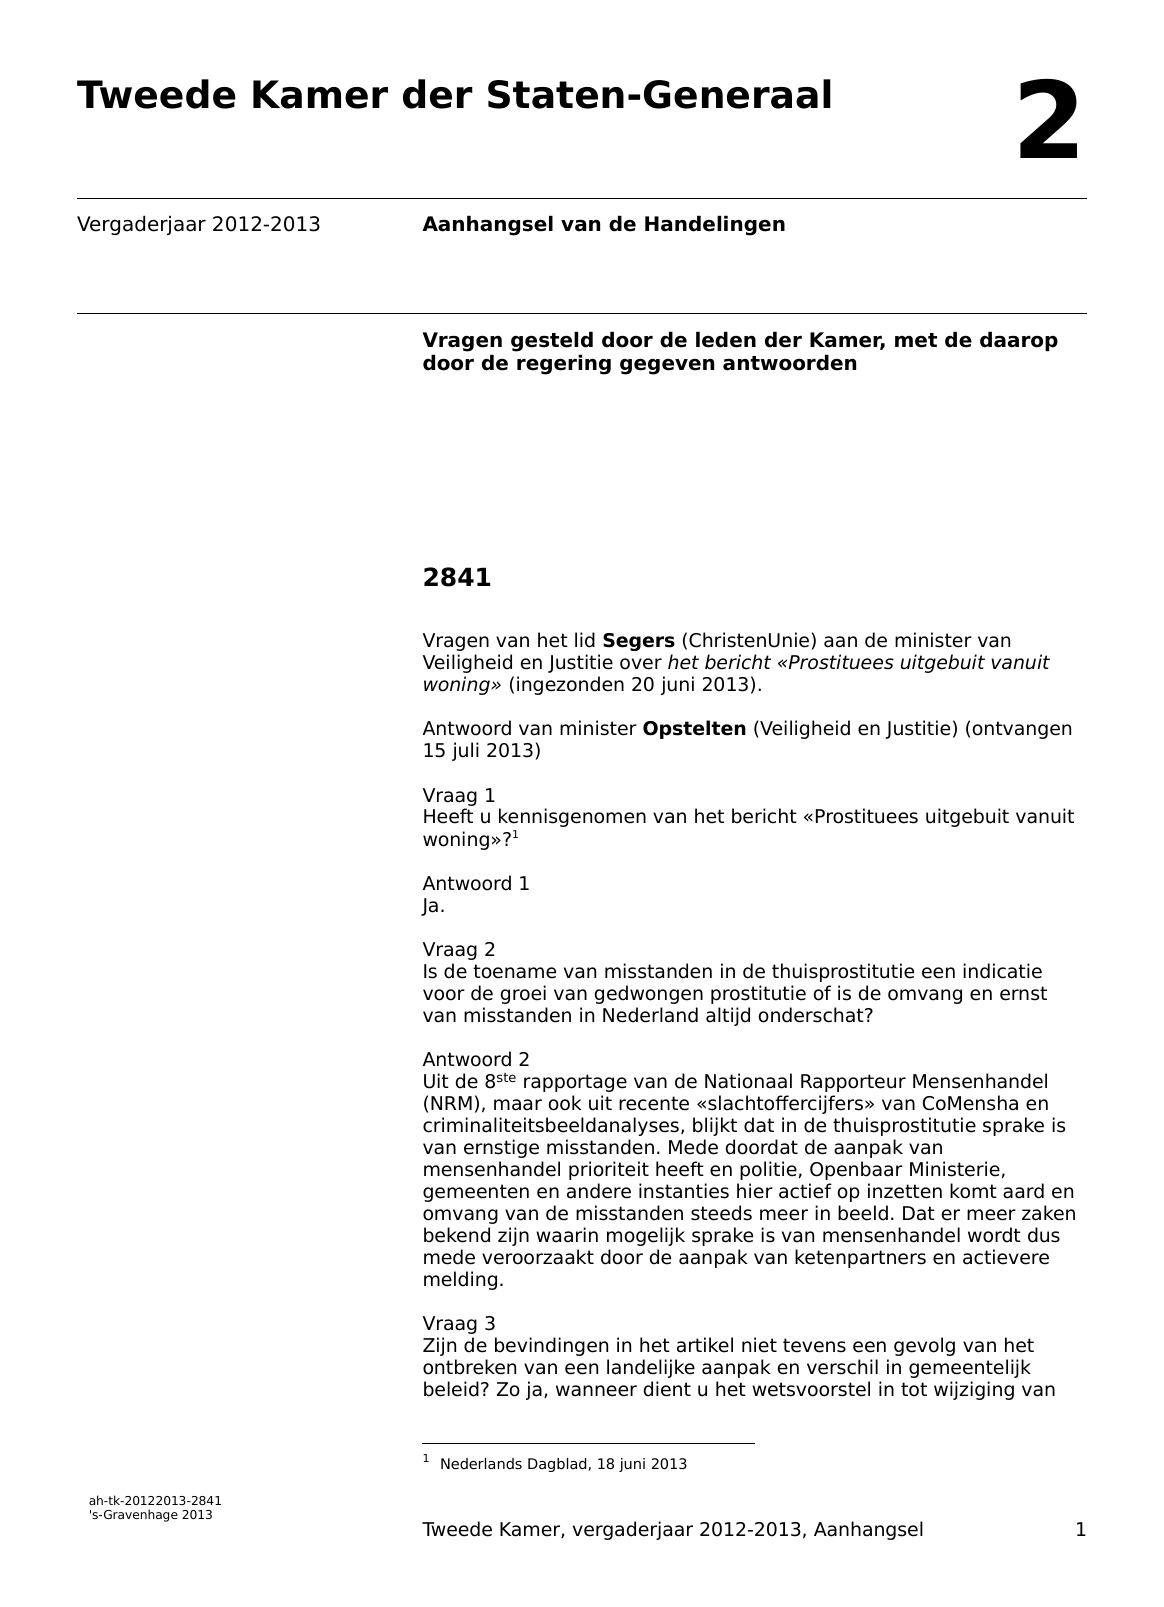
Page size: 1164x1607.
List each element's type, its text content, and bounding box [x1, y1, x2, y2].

text 's-Gravenhage 2013 [88, 1508, 323, 1522]
text Uit de 8ste rapportage van de Nationaal Rapporteur Mensenhandel (NRM), maar ook uit recente «slachtoffercijfers» van CoMensha en criminaliteitsbeeldanalyses, blijkt dat in de thuisprostitutie sprake is van ernstige misstanden. Mede doordat de aanpak van mensenhandel prioriteit heeft en politie, Openbaar Ministerie, gemeenten en andere instanties hier actief op inzetten komt aard en omvang van de misstanden steeds meer in beeld. Dat er meer zaken bekend zijn waarin mogelijk sprake is van mensenhandel wordt dus mede veroorzaakt door de aanpak van ketenpartners en actievere melding. [422, 1071, 1087, 1291]
text Antwoord 2 [422, 1049, 1087, 1071]
text Antwoord 1 [422, 873, 1087, 894]
table_header 2 [886, 59, 1087, 198]
text Vragen van het lid Segers (ChristenUnie) aan de minister van Veiligheid en Justitie over het bericht «Prostituees uitgebuit vanuit woning» (ingezonden 20 juni 2013). [422, 630, 1087, 696]
text Vraag 1 [422, 784, 1087, 806]
text ah-tk-20122013-2841 [88, 1494, 323, 1508]
text Vraag 2 [422, 939, 1087, 961]
text Antwoord van minister Opstelten (Veiligheid en Justitie) (ontvangen 15 juli 2013) [422, 718, 1087, 762]
text 2841 [422, 563, 1087, 592]
text Heeft u kennisgenomen van het bericht «Prostituees uitgebuit vanuit woning»? [422, 806, 1087, 850]
table_cell Vragen gesteld door de leden der Kamer, met de daarop door de regering gegeven antwoorden [422, 314, 1087, 375]
table_cell [77, 314, 422, 375]
text Zijn de bevindingen in het artikel niet tevens een gevolg van het ontbreken van een landelijke aanpak en verschil in gemeentelijk beleid? Zo ja, wanneer dient u het wetsvoorstel in tot wijziging van [422, 1335, 1087, 1401]
text Ja. [422, 894, 1087, 917]
table_header Tweede Kamer der Staten-Generaal [77, 59, 886, 198]
table_cell Aanhangsel van de Handelingen [422, 199, 1087, 313]
text Nederlands Dagblad, 18 juni 2013 [422, 1452, 1087, 1474]
text Vraag 3 [422, 1313, 1087, 1335]
table_cell Vergaderjaar 2012-2013 [77, 199, 422, 313]
text Is de toename van misstanden in de thuisprostitutie een indicatie voor de groei van gedwongen prostitutie of is de omvang en ernst van misstanden in Nederland altijd onderschat? [422, 961, 1087, 1027]
